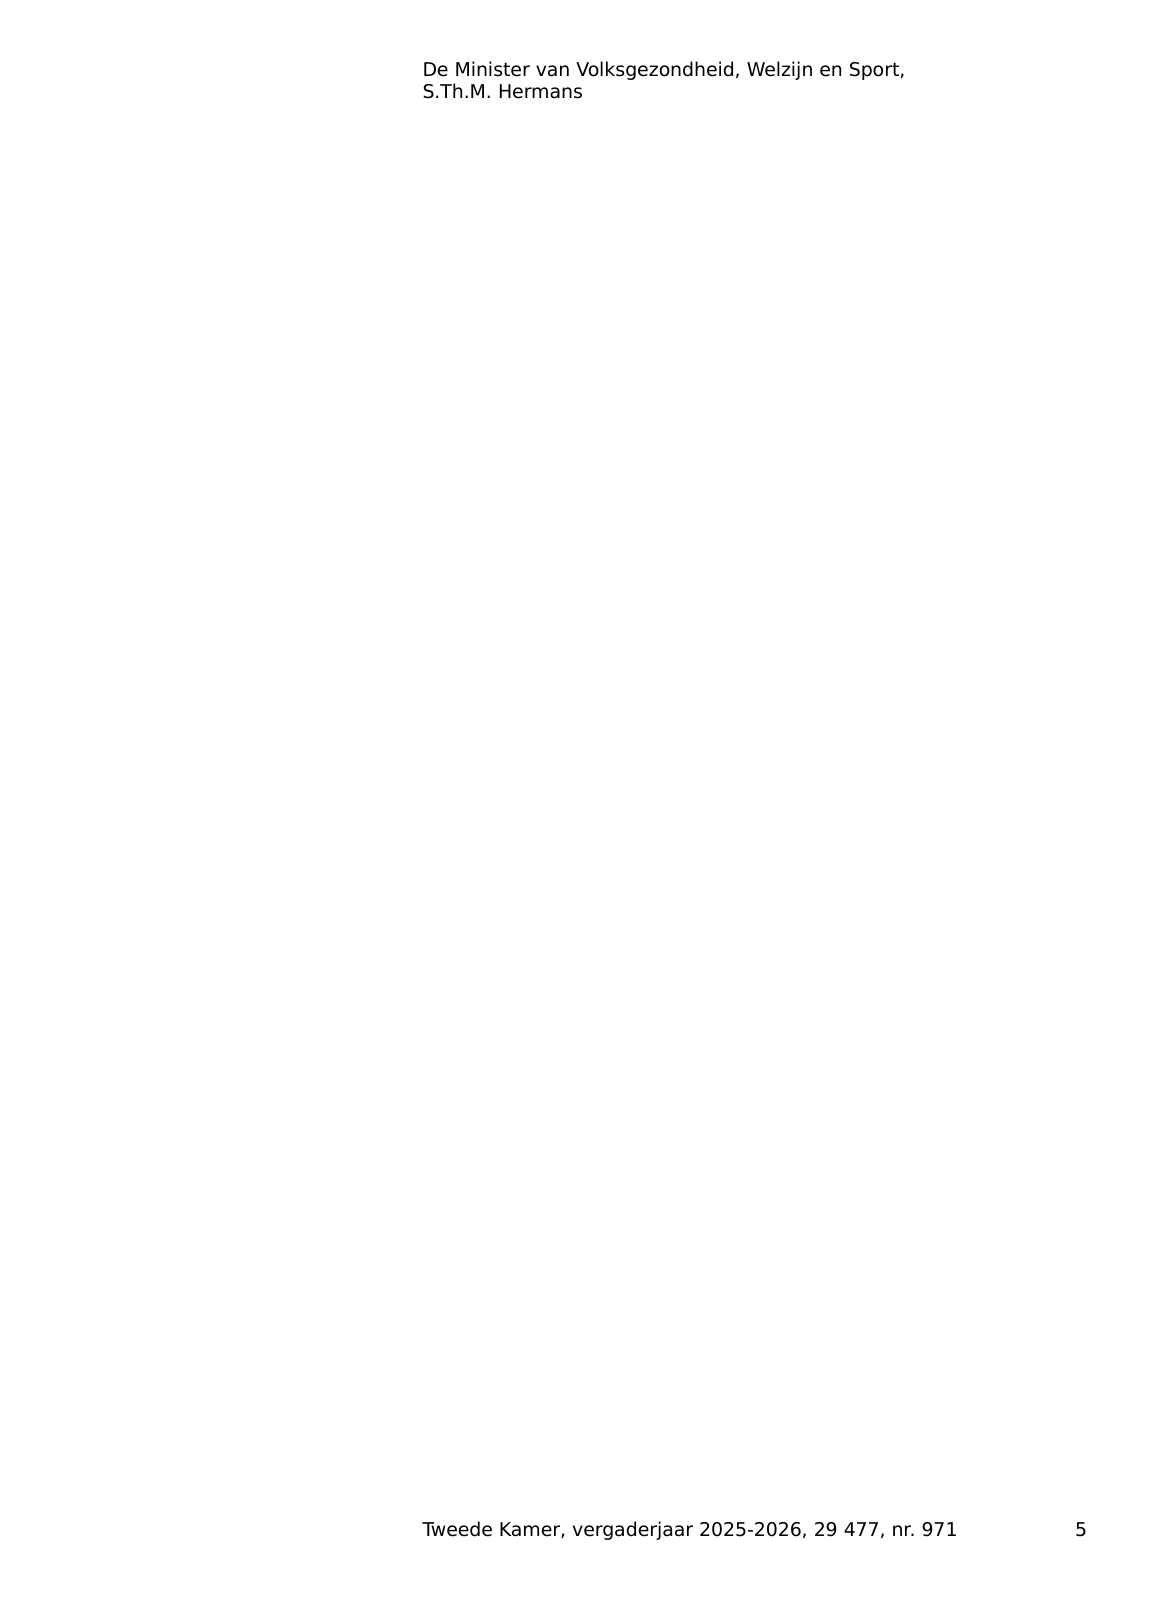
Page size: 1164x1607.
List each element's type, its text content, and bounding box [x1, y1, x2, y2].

text De Minister van Volksgezondheid, Welzijn en Sport, S.Th.M. Hermans [422, 59, 1087, 103]
